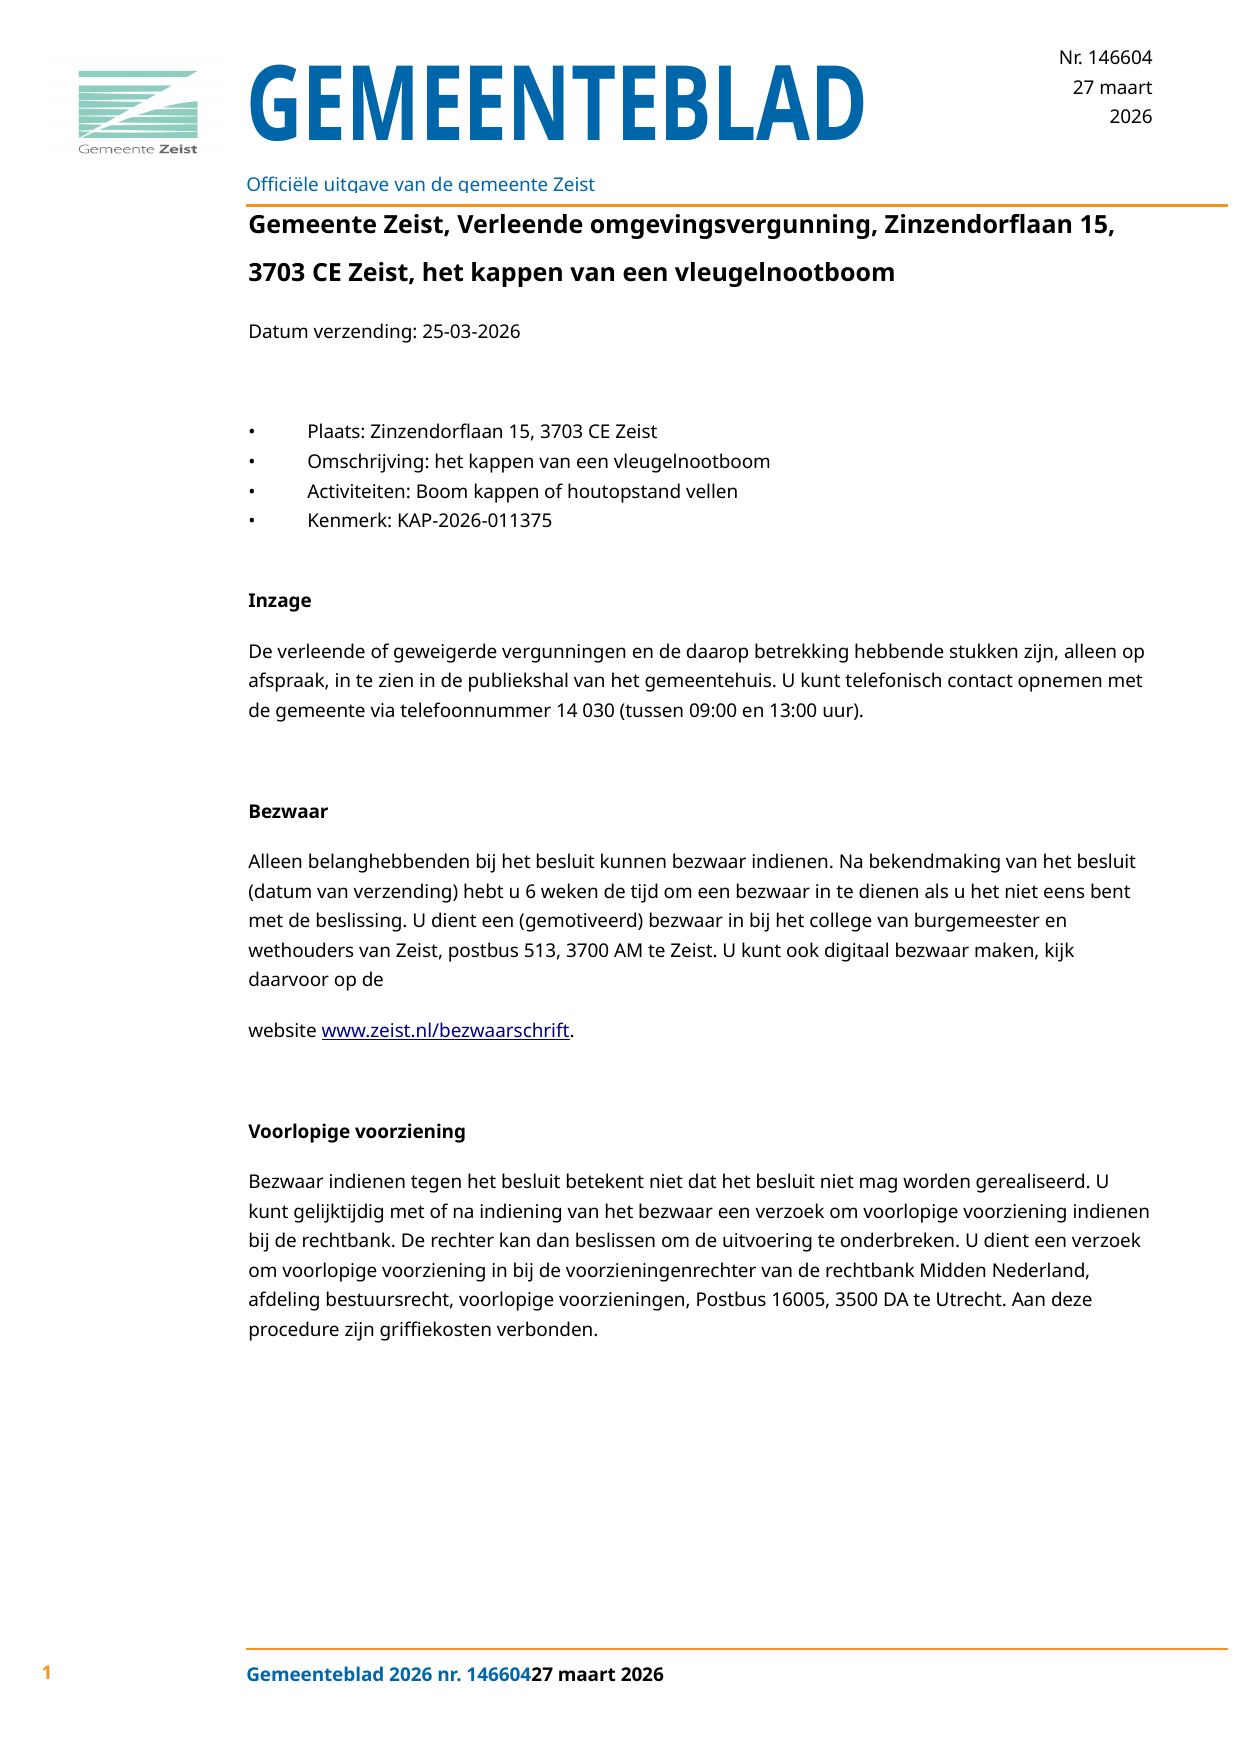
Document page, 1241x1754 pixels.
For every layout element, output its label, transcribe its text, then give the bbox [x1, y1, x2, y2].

text Voorlopige voorziening [248, 1118, 1152, 1144]
text Datum verzending: 25-03-2026 [248, 318, 1152, 344]
text Inzage [248, 587, 1152, 613]
text Bezwaar [248, 798, 1152, 824]
list Omschrijving: het kappen van een vleugelnootboom [248, 448, 1152, 474]
text Alleen belanghebbenden bij het besluit kunnen bezwaar indienen. Na bekendmaking van het besluit (datum van verzending) hebt u 6 weken de tijd om een bezwaar in te dienen als u het niet eens bent met de beslissing. U dient een (gemotiveerd) bezwaar in bij het college van burgemeester en wethouders van Zeist, postbus 513, 3700 AM te Zeist. U kunt ook digitaal bezwaar maken, kijk daarvoor op de [248, 848, 1152, 992]
list Activiteiten: Boom kappen of houtopstand vellen [248, 478, 1152, 504]
text website www.zeist.nl/bezwaarschrift. [248, 1017, 1152, 1043]
text De verleende of geweigerde vergunningen en de daarop betrekking hebbende stukken zijn, alleen op afspraak, in te zien in de publiekshal van het gemeentehuis. U kunt telefonisch contact opnemen met de gemeente via telefoonnummer 14 030 (tussen 09:00 en 13:00 uur). [248, 638, 1152, 723]
list Plaats: Zinzendorflaan 15, 3703 CE Zeist [248, 419, 1152, 444]
list Kenmerk: KAP-2026-011375 [248, 507, 1152, 533]
text Gemeente Zeist, Verleende omgevingsvergunning, Zinzendorflaan 15, 3703 CE Zeist, het kappen van een vleugelnootboom [248, 207, 1152, 288]
text Bezwaar indienen tegen het besluit betekent niet dat het besluit niet mag worden gerealiseerd. U kunt gelijktijdig met of na indiening van het bezwaar een verzoek om voorlopige voorziening indienen bij de rechtbank. De rechter kan dan beslissen om de uitvoering te onderbreken. U dient een verzoek om voorlopige voorziening in bij de voorzieningenrechter van de rechtbank Midden Nederland, afdeling bestuursrecht, voorlopige voorzieningen, Postbus 16005, 3500 DA te Utrecht. Aan deze procedure zijn griffiekosten verbonden. [248, 1168, 1152, 1342]
picture [41, 47, 231, 172]
